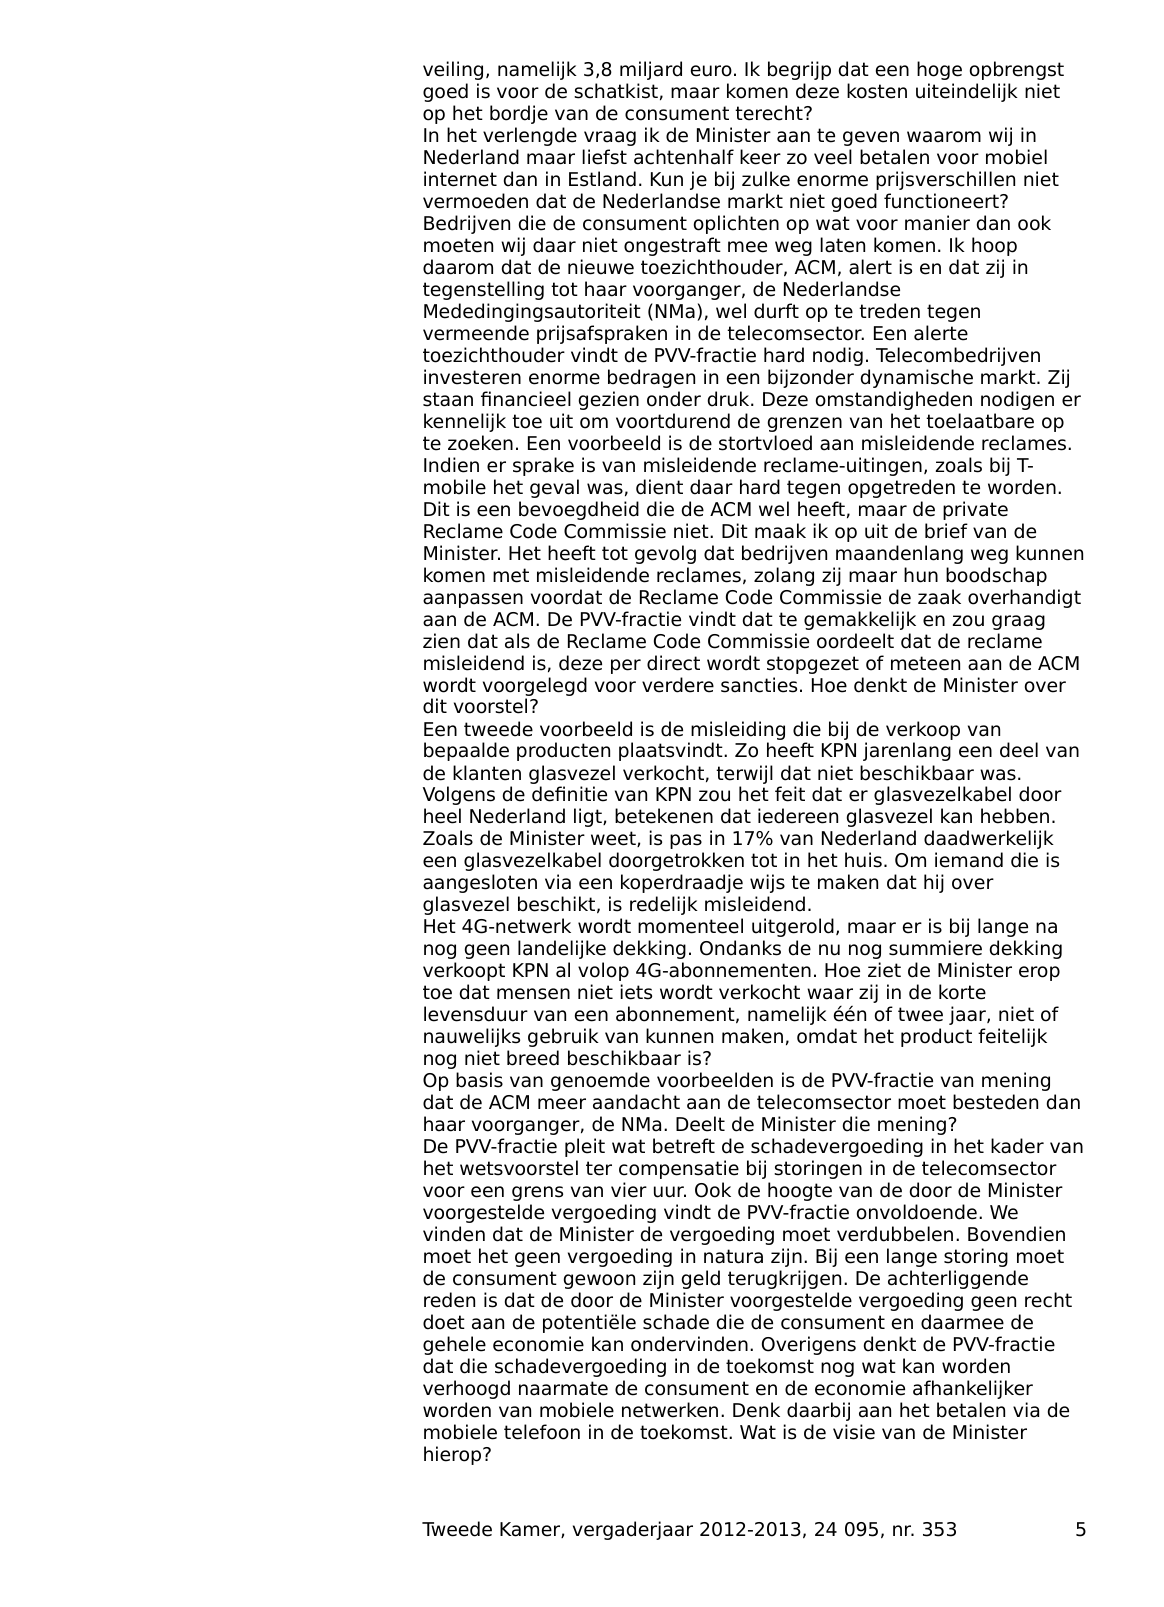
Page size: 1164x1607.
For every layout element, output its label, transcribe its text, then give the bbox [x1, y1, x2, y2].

text Op basis van genoemde voorbeelden is de PVV-fractie van mening dat de ACM meer aandacht aan de telecomsector moet besteden dan haar voorganger, de NMa. Deelt de Minister die mening? [422, 1070, 1087, 1136]
text Een tweede voorbeeld is de misleiding die bij de verkoop van bepaalde producten plaatsvindt. Zo heeft KPN jarenlang een deel van de klanten glasvezel verkocht, terwijl dat niet beschikbaar was. Volgens de definitie van KPN zou het feit dat er glasvezelkabel door heel Nederland ligt, betekenen dat iedereen glasvezel kan hebben. Zoals de Minister weet, is pas in 17% van Nederland daadwerkelijk een glasvezelkabel doorgetrokken tot in het huis. Om iemand die is aangesloten via een koperdraadje wijs te maken dat hij over glasvezel beschikt, is redelijk misleidend. [422, 718, 1087, 916]
text veiling, namelijk 3,8 miljard euro. Ik begrijp dat een hoge opbrengst goed is voor de schatkist, maar komen deze kosten uiteindelijk niet op het bordje van de consument terecht? [422, 59, 1087, 125]
text In het verlengde vraag ik de Minister aan te geven waarom wij in Nederland maar liefst achtenhalf keer zo veel betalen voor mobiel internet dan in Estland. Kun je bij zulke enorme prijsverschillen niet vermoeden dat de Nederlandse markt niet goed functioneert? [422, 125, 1087, 213]
text Bedrijven die de consument oplichten op wat voor manier dan ook moeten wij daar niet ongestraft mee weg laten komen. Ik hoop daarom dat de nieuwe toezichthouder, ACM, alert is en dat zij in tegenstelling tot haar voorganger, de Nederlandse Mededingingsautoriteit (NMa), wel durft op te treden tegen vermeende prijsafspraken in de telecomsector. Een alerte toezichthouder vindt de PVV-fractie hard nodig. Telecombedrijven investeren enorme bedragen in een bijzonder dynamische markt. Zij staan financieel gezien onder druk. Deze omstandigheden nodigen er kennelijk toe uit om voortdurend de grenzen van het toelaatbare op te zoeken. Een voorbeeld is de stortvloed aan misleidende reclames. Indien er sprake is van misleidende reclame-uitingen, zoals bij T-mobile het geval was, dient daar hard tegen opgetreden te worden. Dit is een bevoegdheid die de ACM wel heeft, maar de private Reclame Code Commissie niet. Dit maak ik op uit de brief van de Minister. Het heeft tot gevolg dat bedrijven maandenlang weg kunnen komen met misleidende reclames, zolang zij maar hun boodschap aanpassen voordat de Reclame Code Commissie de zaak overhandigt aan de ACM. De PVV-fractie vindt dat te gemakkelijk en zou graag zien dat als de Reclame Code Commissie oordeelt dat de reclame misleidend is, deze per direct wordt stopgezet of meteen aan de ACM wordt voorgelegd voor verdere sancties. Hoe denkt de Minister over dit voorstel? [422, 213, 1087, 718]
text Het 4G-netwerk wordt momenteel uitgerold, maar er is bij lange na nog geen landelijke dekking. Ondanks de nu nog summiere dekking verkoopt KPN al volop 4G-abonnementen. Hoe ziet de Minister erop toe dat mensen niet iets wordt verkocht waar zij in de korte levensduur van een abonnement, namelijk één of twee jaar, niet of nauwelijks gebruik van kunnen maken, omdat het product feitelijk nog niet breed beschikbaar is? [422, 916, 1087, 1070]
text De PVV-fractie pleit wat betreft de schadevergoeding in het kader van het wetsvoorstel ter compensatie bij storingen in de telecomsector voor een grens van vier uur. Ook de hoogte van de door de Minister voorgestelde vergoeding vindt de PVV-fractie onvoldoende. We vinden dat de Minister de vergoeding moet verdubbelen. Bovendien moet het geen vergoeding in natura zijn. Bij een lange storing moet de consument gewoon zijn geld terugkrijgen. De achterliggende reden is dat de door de Minister voorgestelde vergoeding geen recht doet aan de potentiële schade die de consument en daarmee de gehele economie kan ondervinden. Overigens denkt de PVV-fractie dat die schadevergoeding in de toekomst nog wat kan worden verhoogd naarmate de consument en de economie afhankelijker worden van mobiele netwerken. Denk daarbij aan het betalen via de mobiele telefoon in de toekomst. Wat is de visie van de Minister hierop? [422, 1136, 1087, 1466]
